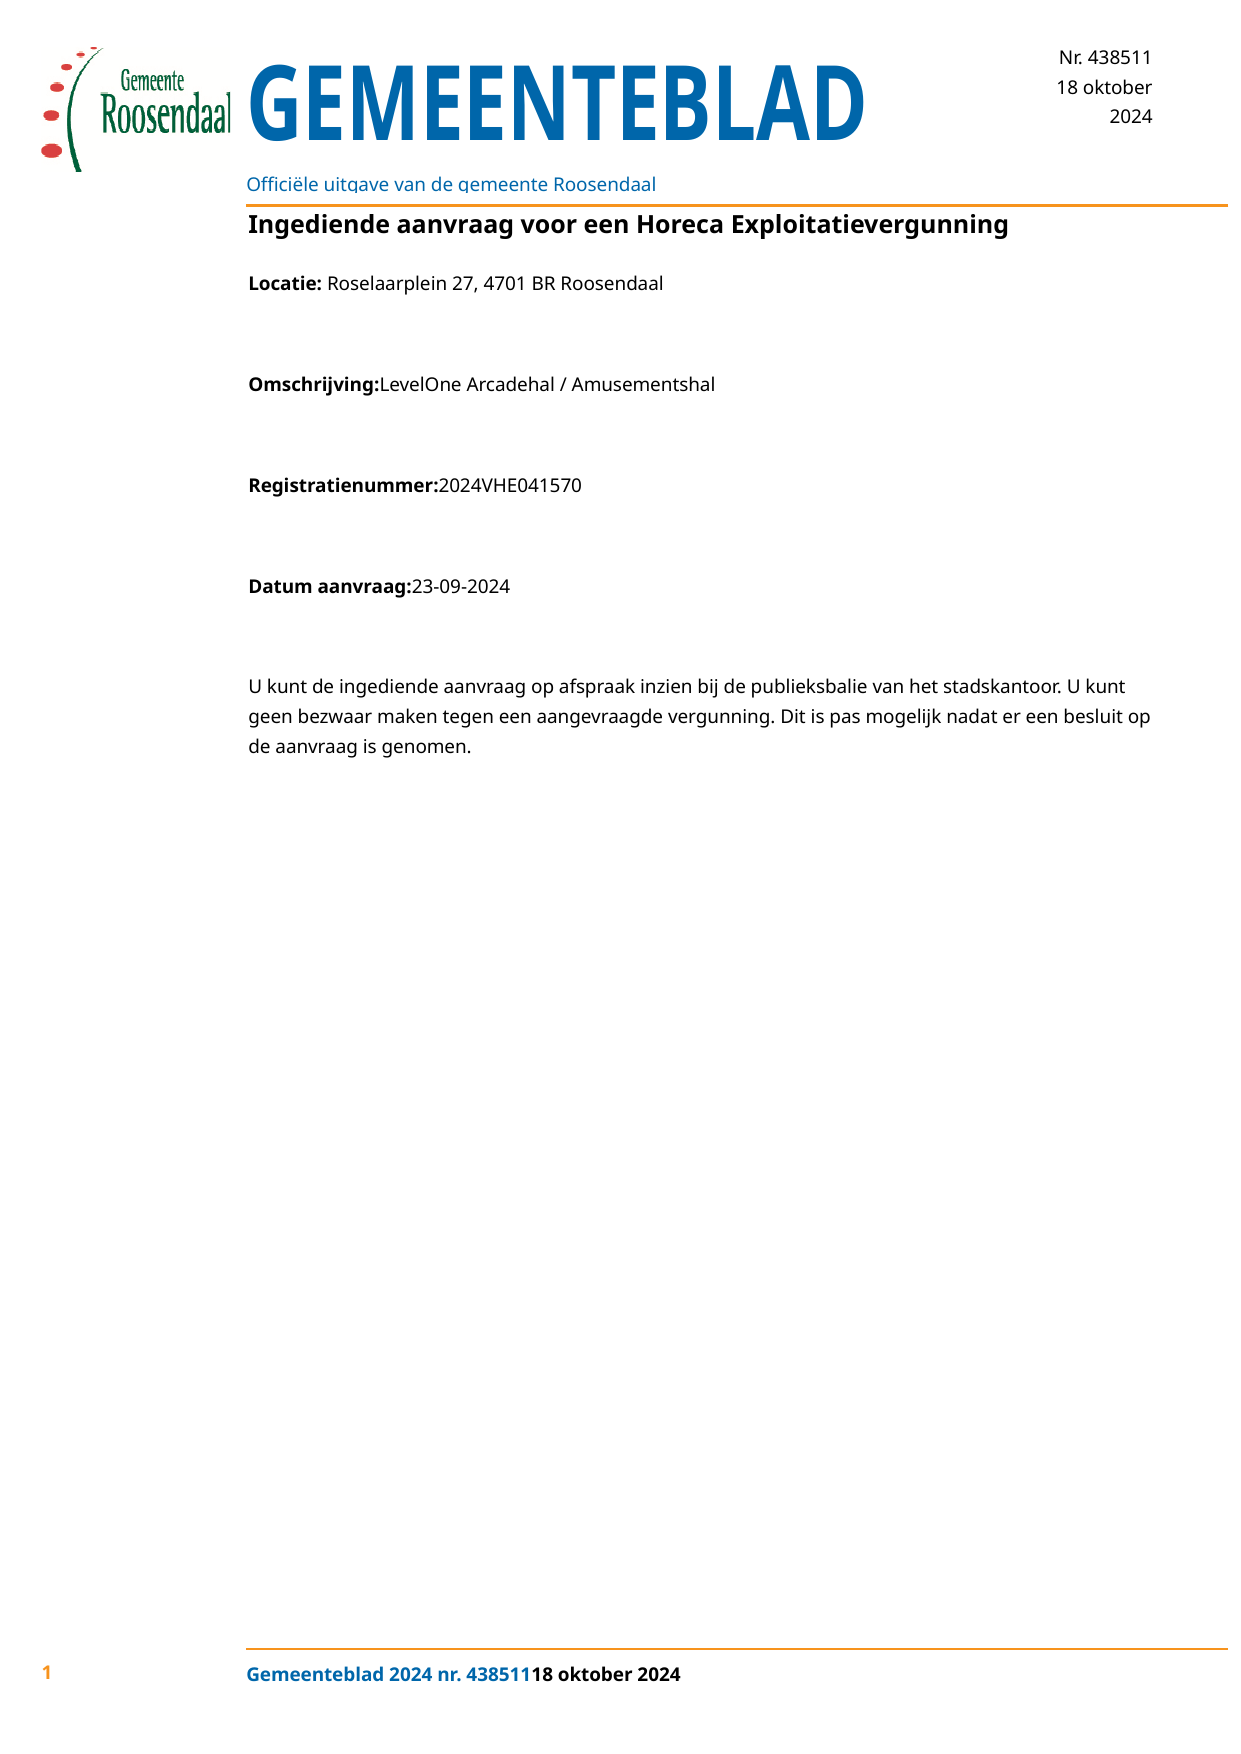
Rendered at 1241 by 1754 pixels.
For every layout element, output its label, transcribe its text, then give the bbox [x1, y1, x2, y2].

text Locatie: Roselaarplein 27, 4701 BR Roosendaal [248, 270, 1152, 296]
text Ingediende aanvraag voor een Horeca Exploitatievergunning [248, 207, 1152, 241]
text Omschrijving:LevelOne Arcadehal / Amusementshal [248, 371, 1152, 397]
picture [41, 47, 231, 172]
text Registratienummer:2024VHE041570 [248, 472, 1152, 498]
text Datum aanvraag:23-09-2024 [248, 573, 1152, 598]
text U kunt de ingediende aanvraag op afspraak inzien bij de publieksbalie van het stadskantoor. U kunt geen bezwaar maken tegen een aangevraagde vergunning. Dit is pas mogelijk nadat er een besluit op de aanvraag is genomen. [248, 674, 1152, 758]
